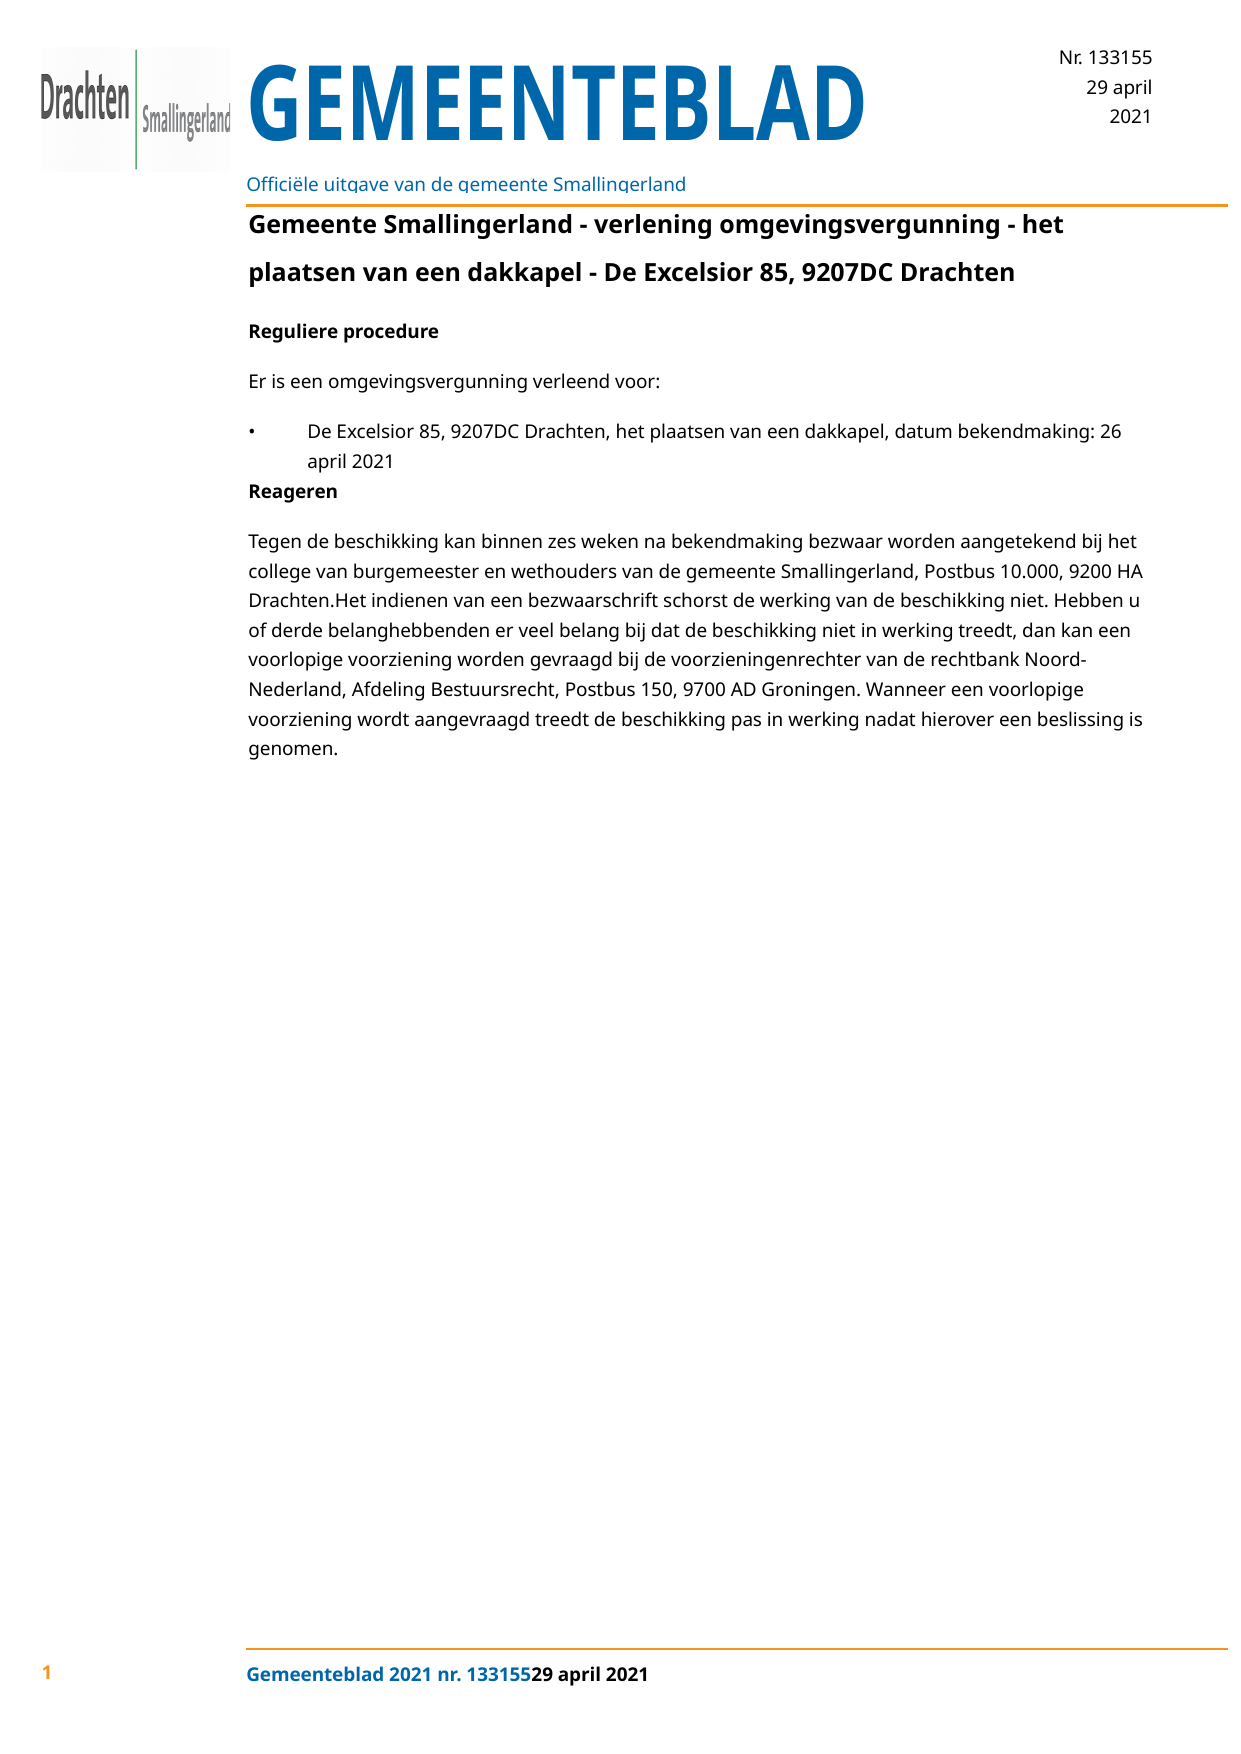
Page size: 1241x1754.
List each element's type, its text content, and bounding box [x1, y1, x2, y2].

list De Excelsior 85, 9207DC Drachten, het plaatsen van een dakkapel, datum bekendmaking: 26 april 2021 [248, 419, 1152, 474]
text Reguliere procedure [248, 318, 1152, 344]
text Reageren [248, 478, 1152, 504]
text Gemeente Smallingerland - verlening omgevingsvergunning - het plaatsen van een dakkapel - De Excelsior 85, 9207DC Drachten [248, 207, 1152, 288]
text Tegen de beschikking kan binnen zes weken na bekendmaking bezwaar worden aangetekend bij het college van burgemeester en wethouders van de gemeente Smallingerland, Postbus 10.000, 9200 HA Drachten.Het indienen van een bezwaarschrift schorst de werking van de beschikking niet. Hebben u of derde belanghebbenden er veel belang bij dat de beschikking niet in werking treedt, dan kan een voorlopige voorziening worden gevraagd bij de voorzieningenrechter van de rechtbank Noord-Nederland, Afdeling Bestuursrecht, Postbus 150, 9700 AD Groningen. Wanneer een voorlopige voorziening wordt aangevraagd treedt de beschikking pas in werking nadat hierover een beslissing is genomen. [248, 528, 1152, 761]
text Er is een omgevingsvergunning verleend voor: [248, 368, 1152, 394]
picture [41, 47, 231, 172]
